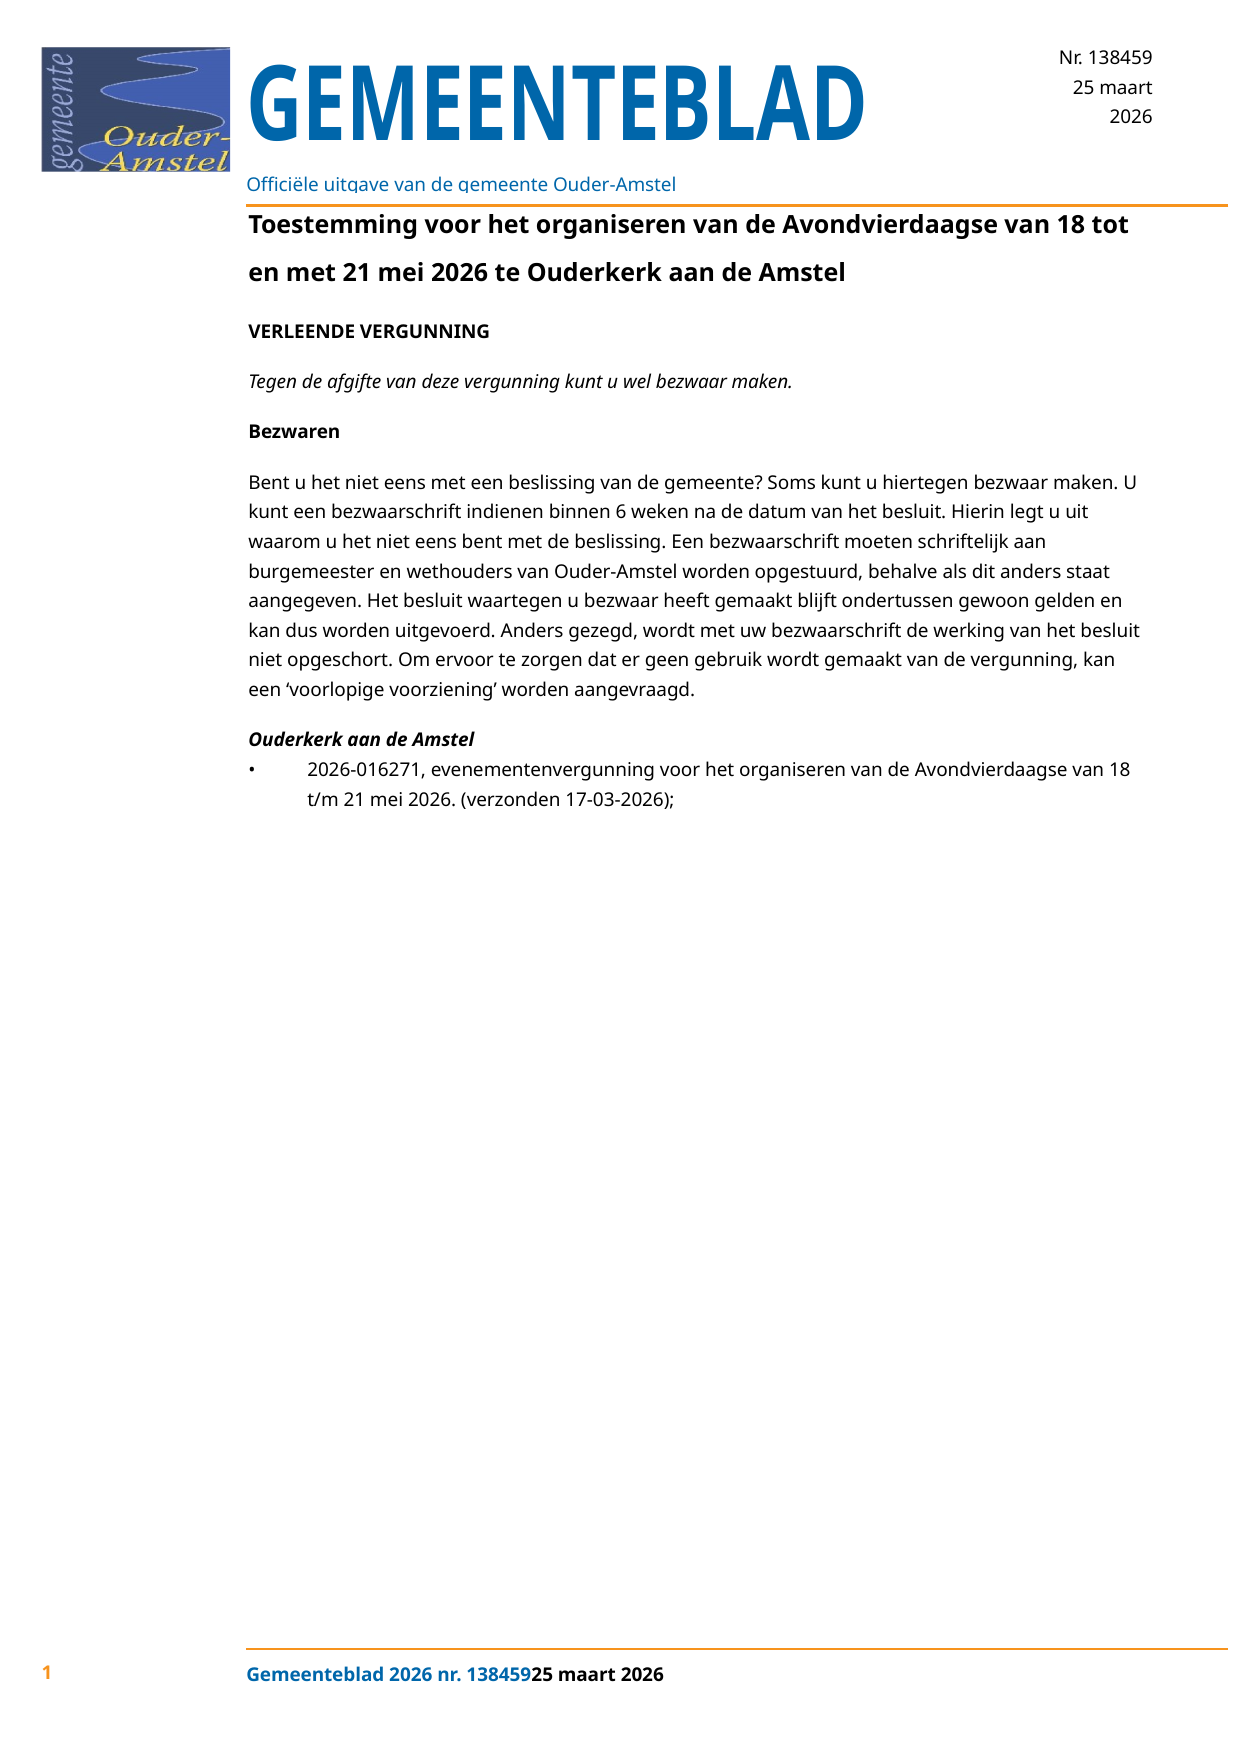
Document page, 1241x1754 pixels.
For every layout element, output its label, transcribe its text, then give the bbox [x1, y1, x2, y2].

text Toestemming voor het organiseren van de Avondvierdaagse van 18 tot en met 21 mei 2026 te Ouderkerk aan de Amstel [248, 207, 1152, 288]
text Tegen de afgifte van deze vergunning kunt u wel bezwaar maken. [248, 368, 1152, 394]
text Bezwaren [248, 419, 1152, 444]
text Bent u het niet eens met een beslissing van de gemeente? Soms kunt u hiertegen bezwaar maken. U kunt een bezwaarschrift indienen binnen 6 weken na de datum van het besluit. Hierin legt u uit waarom u het niet eens bent met de beslissing. Een bezwaarschrift moeten schriftelijk aan burgemeester en wethouders van Ouder-Amstel worden opgestuurd, behalve als dit anders staat aangegeven. Het besluit waartegen u bezwaar heeft gemaakt blijft ondertussen gewoon gelden en kan dus worden uitgevoerd. Anders gezegd, wordt met uw bezwaarschrift de werking van het besluit niet opgeschort. Om ervoor te zorgen dat er geen gebruik wordt gemaakt van de vergunning, kan een ‘voorlopige voorziening’ worden aangevraagd. [248, 469, 1152, 702]
text VERLEENDE VERGUNNING [248, 318, 1152, 344]
picture [41, 47, 231, 172]
text Ouderkerk aan de Amstel [248, 727, 1152, 752]
list 2026-016271, evenementenvergunning voor het organiseren van de Avondvierdaagse van 18 t/m 21 mei 2026. (verzonden 17-03-2026); [248, 756, 1152, 812]
